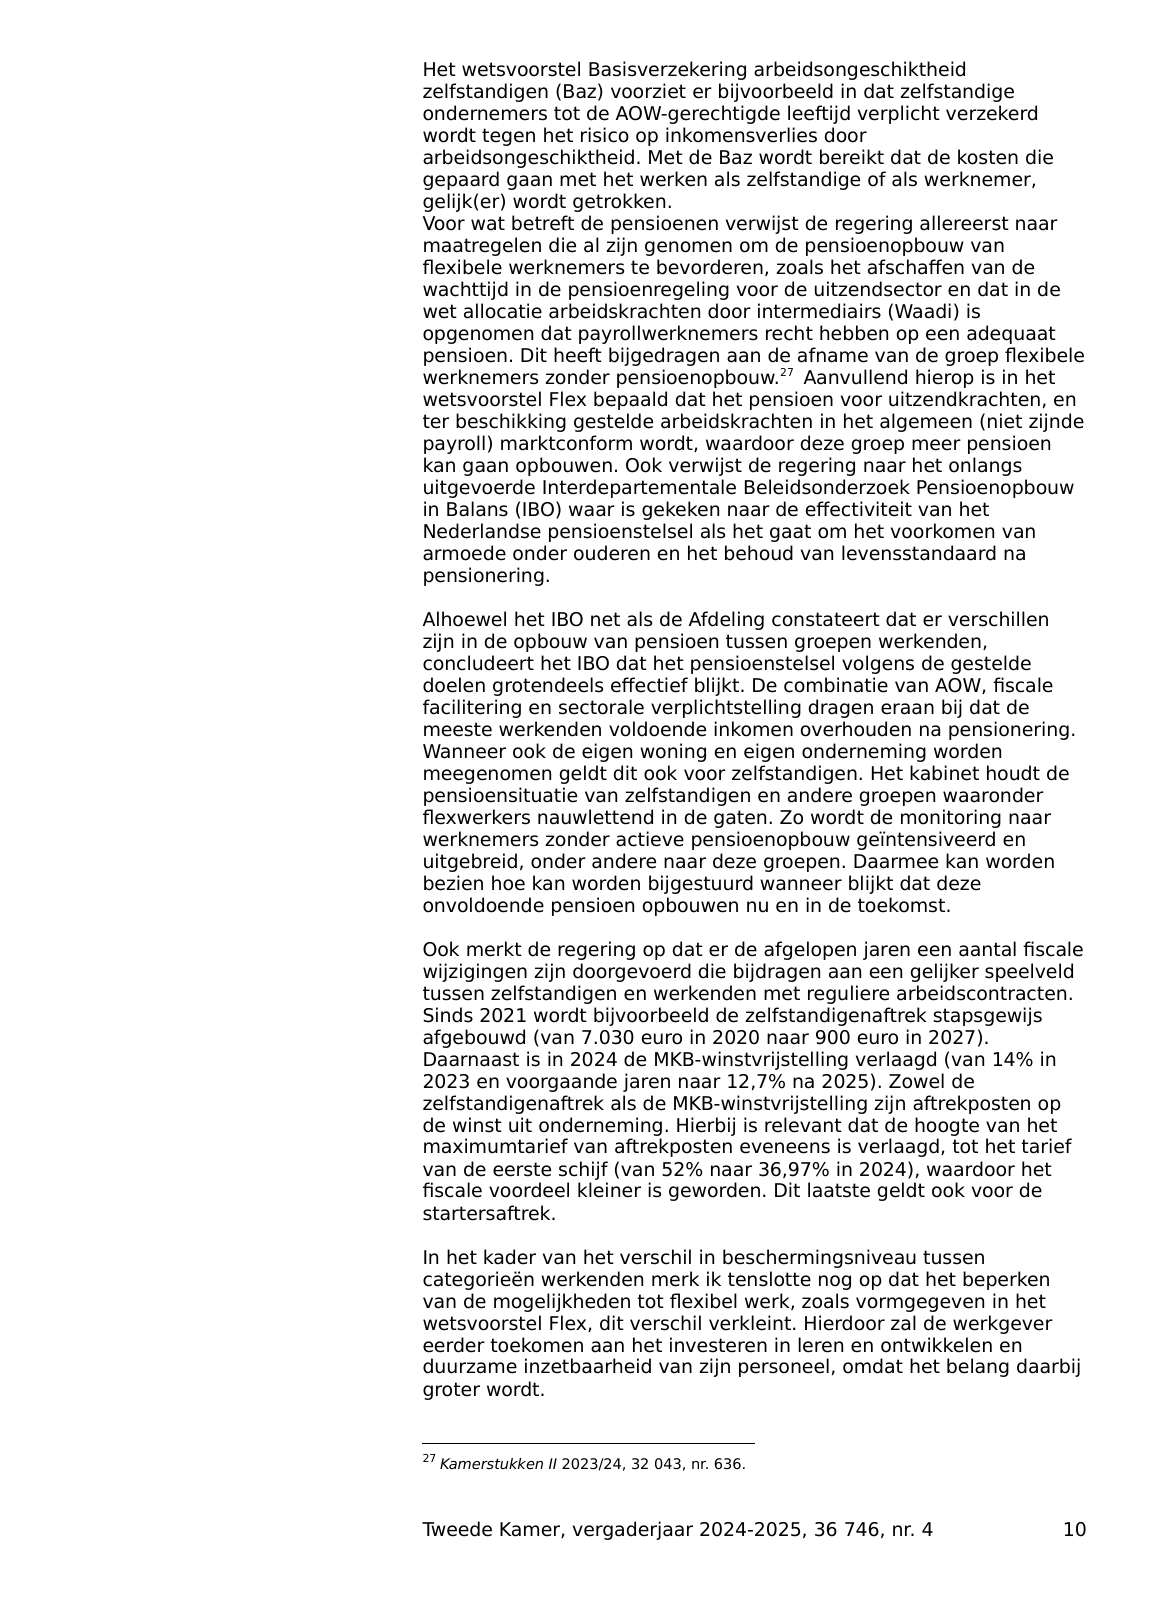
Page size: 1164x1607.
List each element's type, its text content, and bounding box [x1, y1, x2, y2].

text Alhoewel het IBO net als de Afdeling constateert dat er verschillen zijn in de opbouw van pensioen tussen groepen werkenden, concludeert het IBO dat het pensioenstelsel volgens de gestelde doelen grotendeels effectief blijkt. De combinatie van AOW, fiscale facilitering en sectorale verplichtstelling dragen eraan bij dat de meeste werkenden voldoende inkomen overhouden na pensionering. Wanneer ook de eigen woning en eigen onderneming worden meegenomen geldt dit ook voor zelfstandigen. Het kabinet houdt de pensioensituatie van zelfstandigen en andere groepen waaronder flexwerkers nauwlettend in de gaten. Zo wordt de monitoring naar werknemers zonder actieve pensioenopbouw geïntensiveerd en uitgebreid, onder andere naar deze groepen. Daarmee kan worden bezien hoe kan worden bijgestuurd wanneer blijkt dat deze onvoldoende pensioen opbouwen nu en in de toekomst. [422, 609, 1087, 916]
text Voor wat betreft de pensioenen verwijst de regering allereerst naar maatregelen die al zijn genomen om de pensioenopbouw van flexibele werknemers te bevorderen, zoals het afschaffen van de wachttijd in de pensioenregeling voor de uitzendsector en dat in de wet allocatie arbeidskrachten door intermediairs (Waadi) is opgenomen dat payrollwerknemers recht hebben op een adequaat pensioen. Dit heeft bijgedragen aan de afname van de groep flexibele werknemers zonder pensioenopbouw. Aanvullend hierop is in het wetsvoorstel Flex bepaald dat het pensioen voor uitzendkrachten, en ter beschikking gestelde arbeidskrachten in het algemeen (niet zijnde payroll) marktconform wordt, waardoor deze groep meer pensioen kan gaan opbouwen. Ook verwijst de regering naar het onlangs uitgevoerde Interdepartementale Beleidsonderzoek Pensioenopbouw in Balans (IBO) waar is gekeken naar de effectiviteit van het Nederlandse pensioenstelsel als het gaat om het voorkomen van armoede onder ouderen en het behoud van levensstandaard na pensionering. [422, 213, 1087, 587]
text Het wetsvoorstel Basisverzekering arbeidsongeschiktheid zelfstandigen (Baz) voorziet er bijvoorbeeld in dat zelfstandige ondernemers tot de AOW-gerechtigde leeftijd verplicht verzekerd wordt tegen het risico op inkomensverlies door arbeidsongeschiktheid. Met de Baz wordt bereikt dat de kosten die gepaard gaan met het werken als zelfstandige of als werknemer, gelijk(er) wordt getrokken. [422, 59, 1087, 213]
text Kamerstukken II 2023/24, 32 043, nr. 636. [422, 1452, 1087, 1474]
text Ook merkt de regering op dat er de afgelopen jaren een aantal fiscale wijzigingen zijn doorgevoerd die bijdragen aan een gelijker speelveld tussen zelfstandigen en werkenden met reguliere arbeidscontracten. Sinds 2021 wordt bijvoorbeeld de zelfstandigenaftrek stapsgewijs afgebouwd (van 7.030 euro in 2020 naar 900 euro in 2027). Daarnaast is in 2024 de MKB-winstvrijstelling verlaagd (van 14% in 2023 en voorgaande jaren naar 12,7% na 2025). Zowel de zelfstandigenaftrek als de MKB-winstvrijstelling zijn aftrekposten op de winst uit onderneming. Hierbij is relevant dat de hoogte van het maximumtarief van aftrekposten eveneens is verlaagd, tot het tarief van de eerste schijf (van 52% naar 36,97% in 2024), waardoor het fiscale voordeel kleiner is geworden. Dit laatste geldt ook voor de startersaftrek. [422, 939, 1087, 1224]
text In het kader van het verschil in beschermingsniveau tussen categorieën werkenden merk ik tenslotte nog op dat het beperken van de mogelijkheden tot flexibel werk, zoals vormgegeven in het wetsvoorstel Flex, dit verschil verkleint. Hierdoor zal de werkgever eerder toekomen aan het investeren in leren en ontwikkelen en duurzame inzetbaarheid van zijn personeel, omdat het belang daarbij groter wordt. [422, 1247, 1087, 1400]
